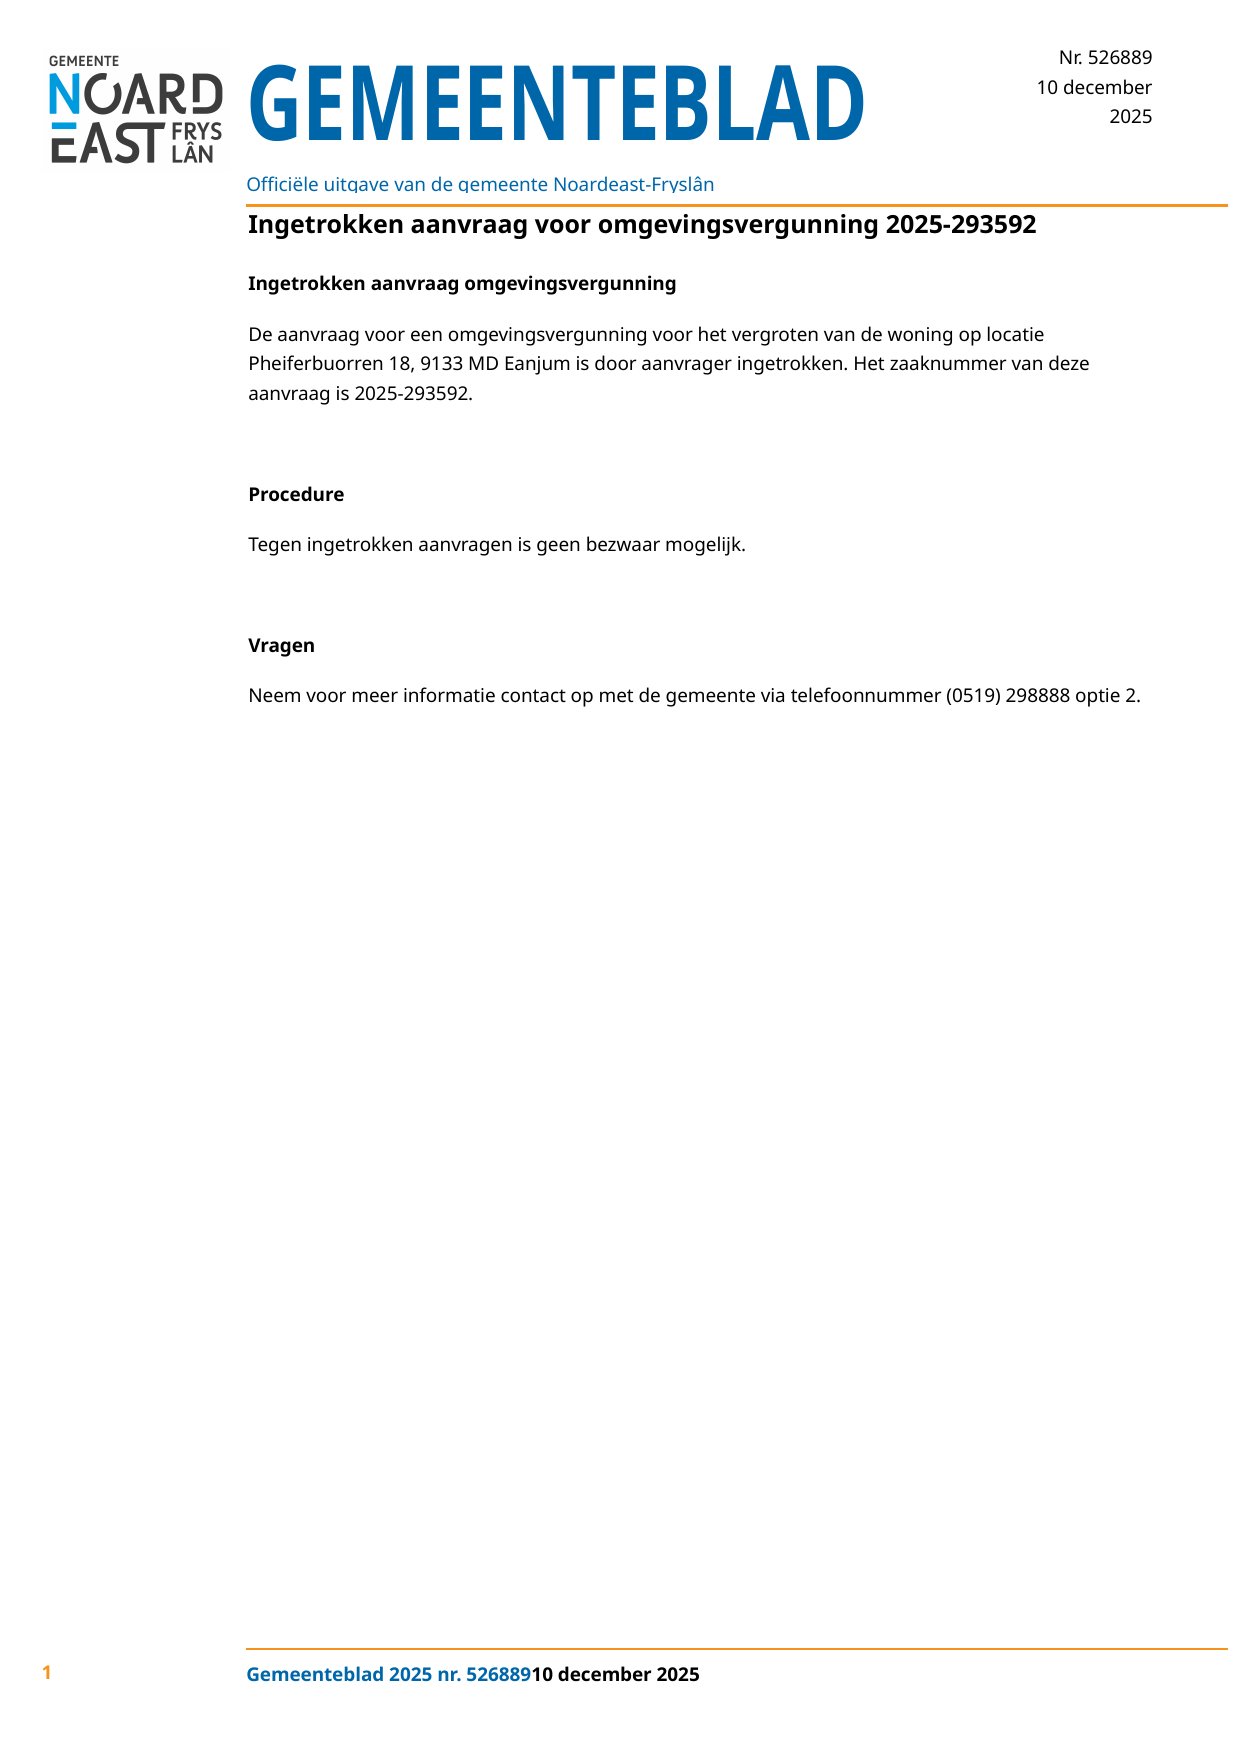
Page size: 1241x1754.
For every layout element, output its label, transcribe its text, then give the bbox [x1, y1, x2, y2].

text Ingetrokken aanvraag voor omgevingsvergunning 2025-293592 [248, 207, 1152, 241]
text Vragen [248, 632, 1152, 658]
text Tegen ingetrokken aanvragen is geen bezwaar mogelijk. [248, 531, 1152, 557]
text Neem voor meer informatie contact op met de gemeente via telefoonnummer (0519) 298888 optie 2. [248, 682, 1152, 708]
text De aanvraag voor een omgevingsvergunning voor het vergroten van de woning op locatie Pheiferbuorren 18, 9133 MD Eanjum is door aanvrager ingetrokken. Het zaaknummer van deze aanvraag is 2025-293592. [248, 321, 1152, 406]
text Procedure [248, 481, 1152, 506]
text Ingetrokken aanvraag omgevingsvergunning [248, 270, 1152, 296]
picture [41, 47, 231, 172]
